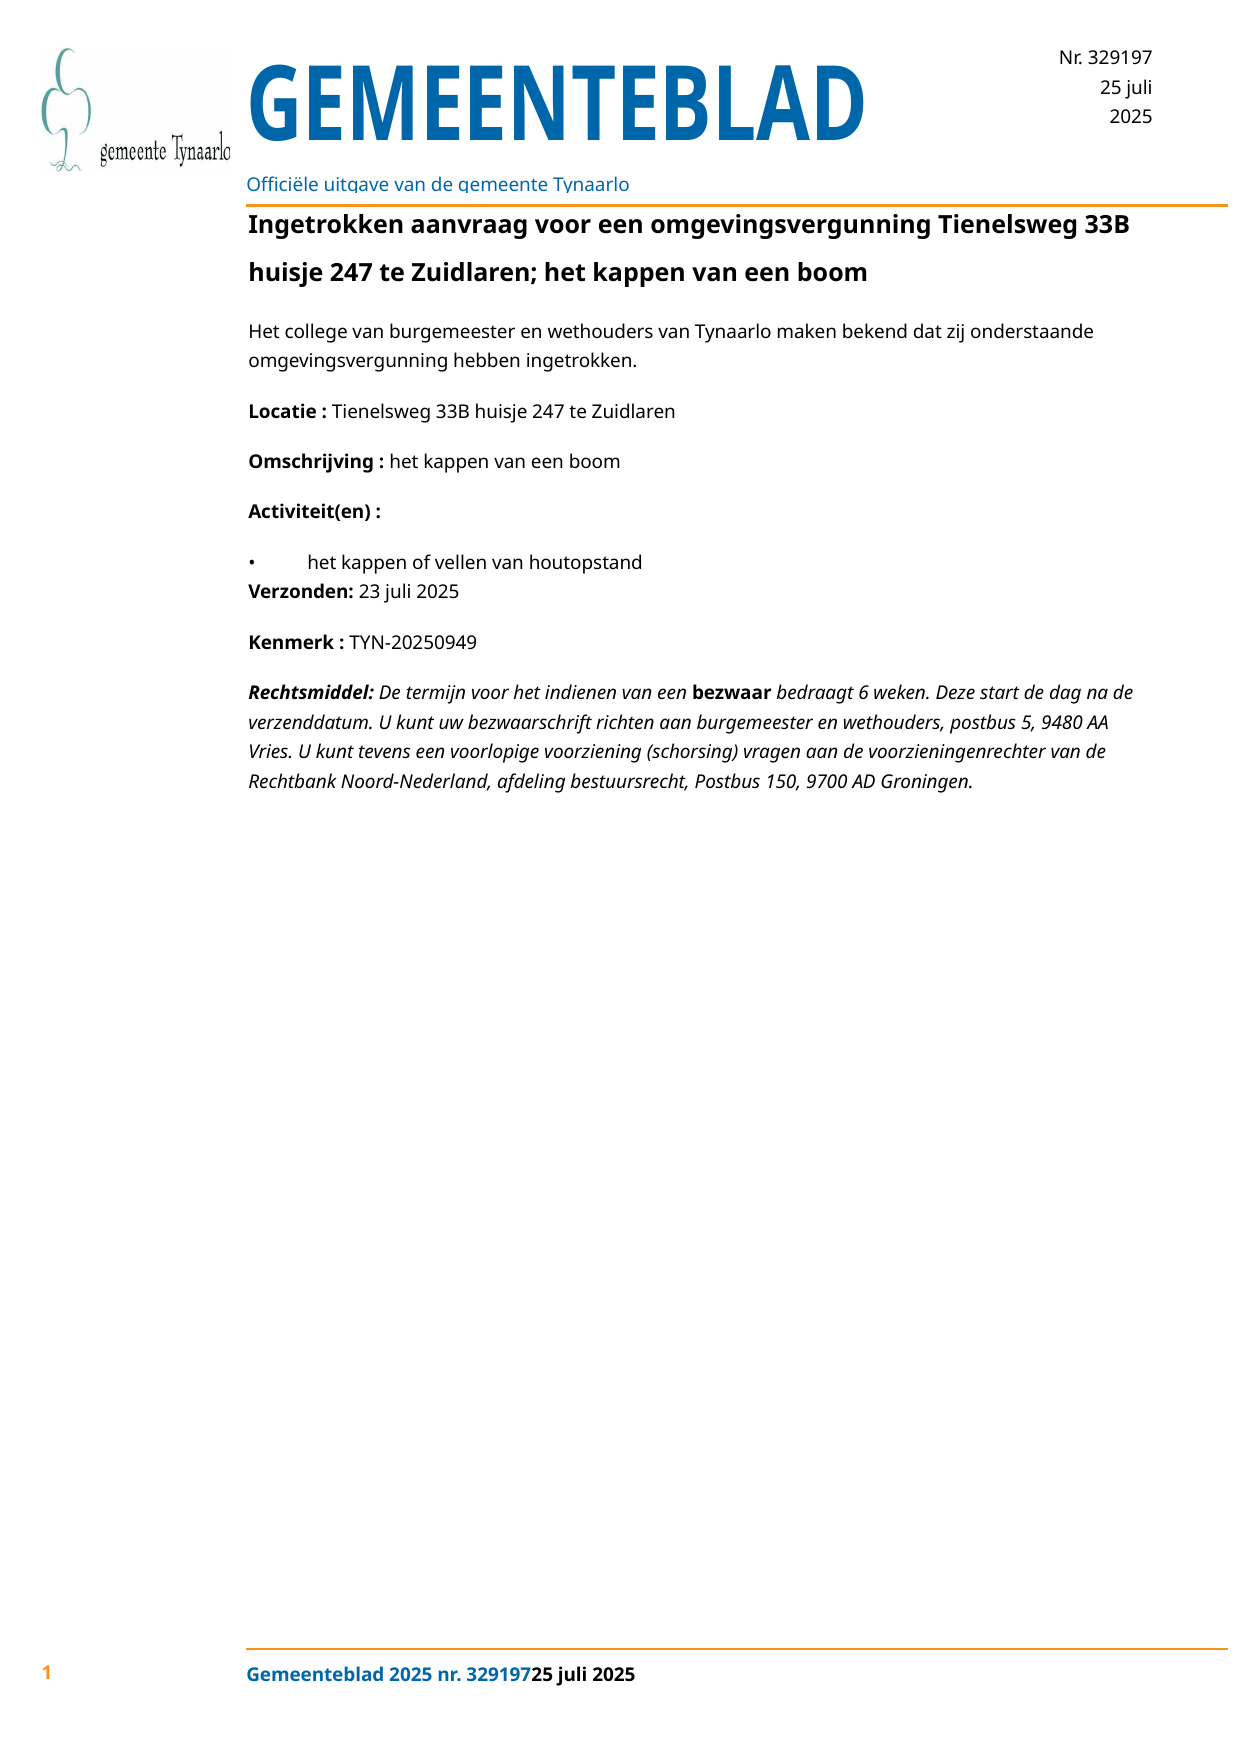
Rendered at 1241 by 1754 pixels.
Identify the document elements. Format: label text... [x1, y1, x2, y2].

text Locatie : Tienelsweg 33B huisje 247 te Zuidlaren [248, 398, 1152, 424]
text Het college van burgemeester en wethouders van Tynaarlo maken bekend dat zij onderstaande omgevingsvergunning hebben ingetrokken. [248, 318, 1152, 373]
text Activiteit(en) : [248, 499, 1152, 524]
list het kappen of vellen van houtopstand [248, 549, 1152, 575]
picture [41, 47, 231, 172]
text Rechtsmiddel: De termijn voor het indienen van een bezwaar bedraagt 6 weken. Deze start de dag na de verzenddatum. U kunt uw bezwaarschrift richten aan burgemeester en wethouders, postbus 5, 9480 AA Vries. U kunt tevens een voorlopige voorziening (schorsing) vragen aan de voorzieningenrechter van de Rechtbank Noord-Nederland, afdeling bestuursrecht, Postbus 150, 9700 AD Groningen. [248, 679, 1152, 794]
text Verzonden: 23 juli 2025 [248, 579, 1152, 604]
text Omschrijving : het kappen van een boom [248, 448, 1152, 474]
text Ingetrokken aanvraag voor een omgevingsvergunning Tienelsweg 33B huisje 247 te Zuidlaren; het kappen van een boom [248, 207, 1152, 288]
text Kenmerk : TYN-20250949 [248, 629, 1152, 655]
